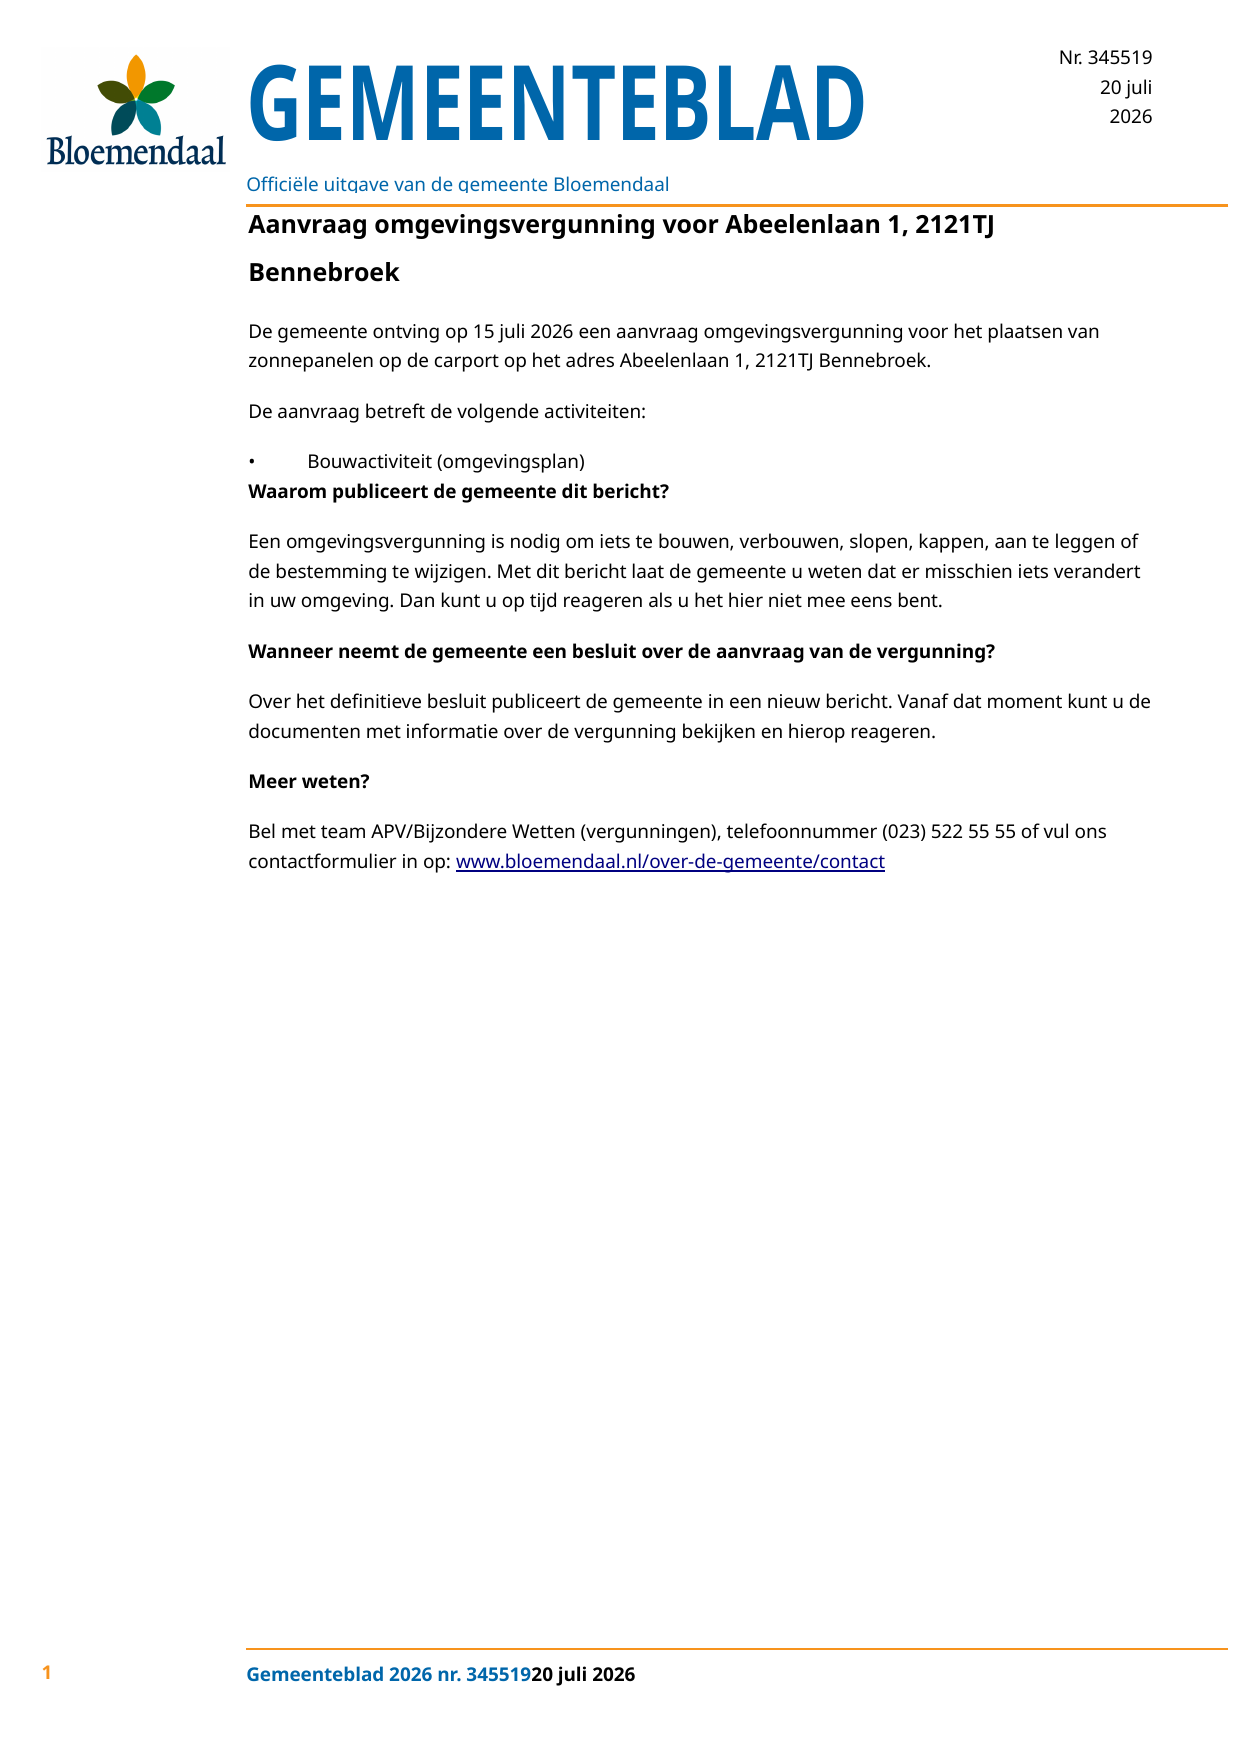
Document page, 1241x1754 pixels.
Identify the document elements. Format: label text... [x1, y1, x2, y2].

text Meer weten? [248, 768, 1152, 794]
text Bel met team APV/Bijzondere Wetten (vergunningen), telefoonnummer (023) 522 55 55 of vul ons contactformulier in op: www.bloemendaal.nl/over-de-gemeente/contact [248, 819, 1152, 874]
text Waarom publiceert de gemeente dit bericht? [248, 478, 1152, 504]
text De gemeente ontving op 15 juli 2026 een aanvraag omgevingsvergunning voor het plaatsen van zonnepanelen op de carport op het adres Abeelenlaan 1, 2121TJ Bennebroek. [248, 318, 1152, 373]
picture [41, 47, 231, 172]
text Een omgevingsvergunning is nodig om iets te bouwen, verbouwen, slopen, kappen, aan te leggen of de bestemming te wijzigen. Met dit bericht laat de gemeente u weten dat er misschien iets verandert in uw omgeving. Dan kunt u op tijd reageren als u het hier niet mee eens bent. [248, 528, 1152, 613]
text Wanneer neemt de gemeente een besluit over de aanvraag van de vergunning? [248, 638, 1152, 664]
list Bouwactiviteit (omgevingsplan) [248, 448, 1152, 474]
text De aanvraag betreft de volgende activiteiten: [248, 398, 1152, 424]
text Over het definitieve besluit publiceert de gemeente in een nieuw bericht. Vanaf dat moment kunt u de documenten met informatie over de vergunning bekijken en hierop reageren. [248, 688, 1152, 744]
text Aanvraag omgevingsvergunning voor Abeelenlaan 1, 2121TJ Bennebroek [248, 207, 1152, 288]
